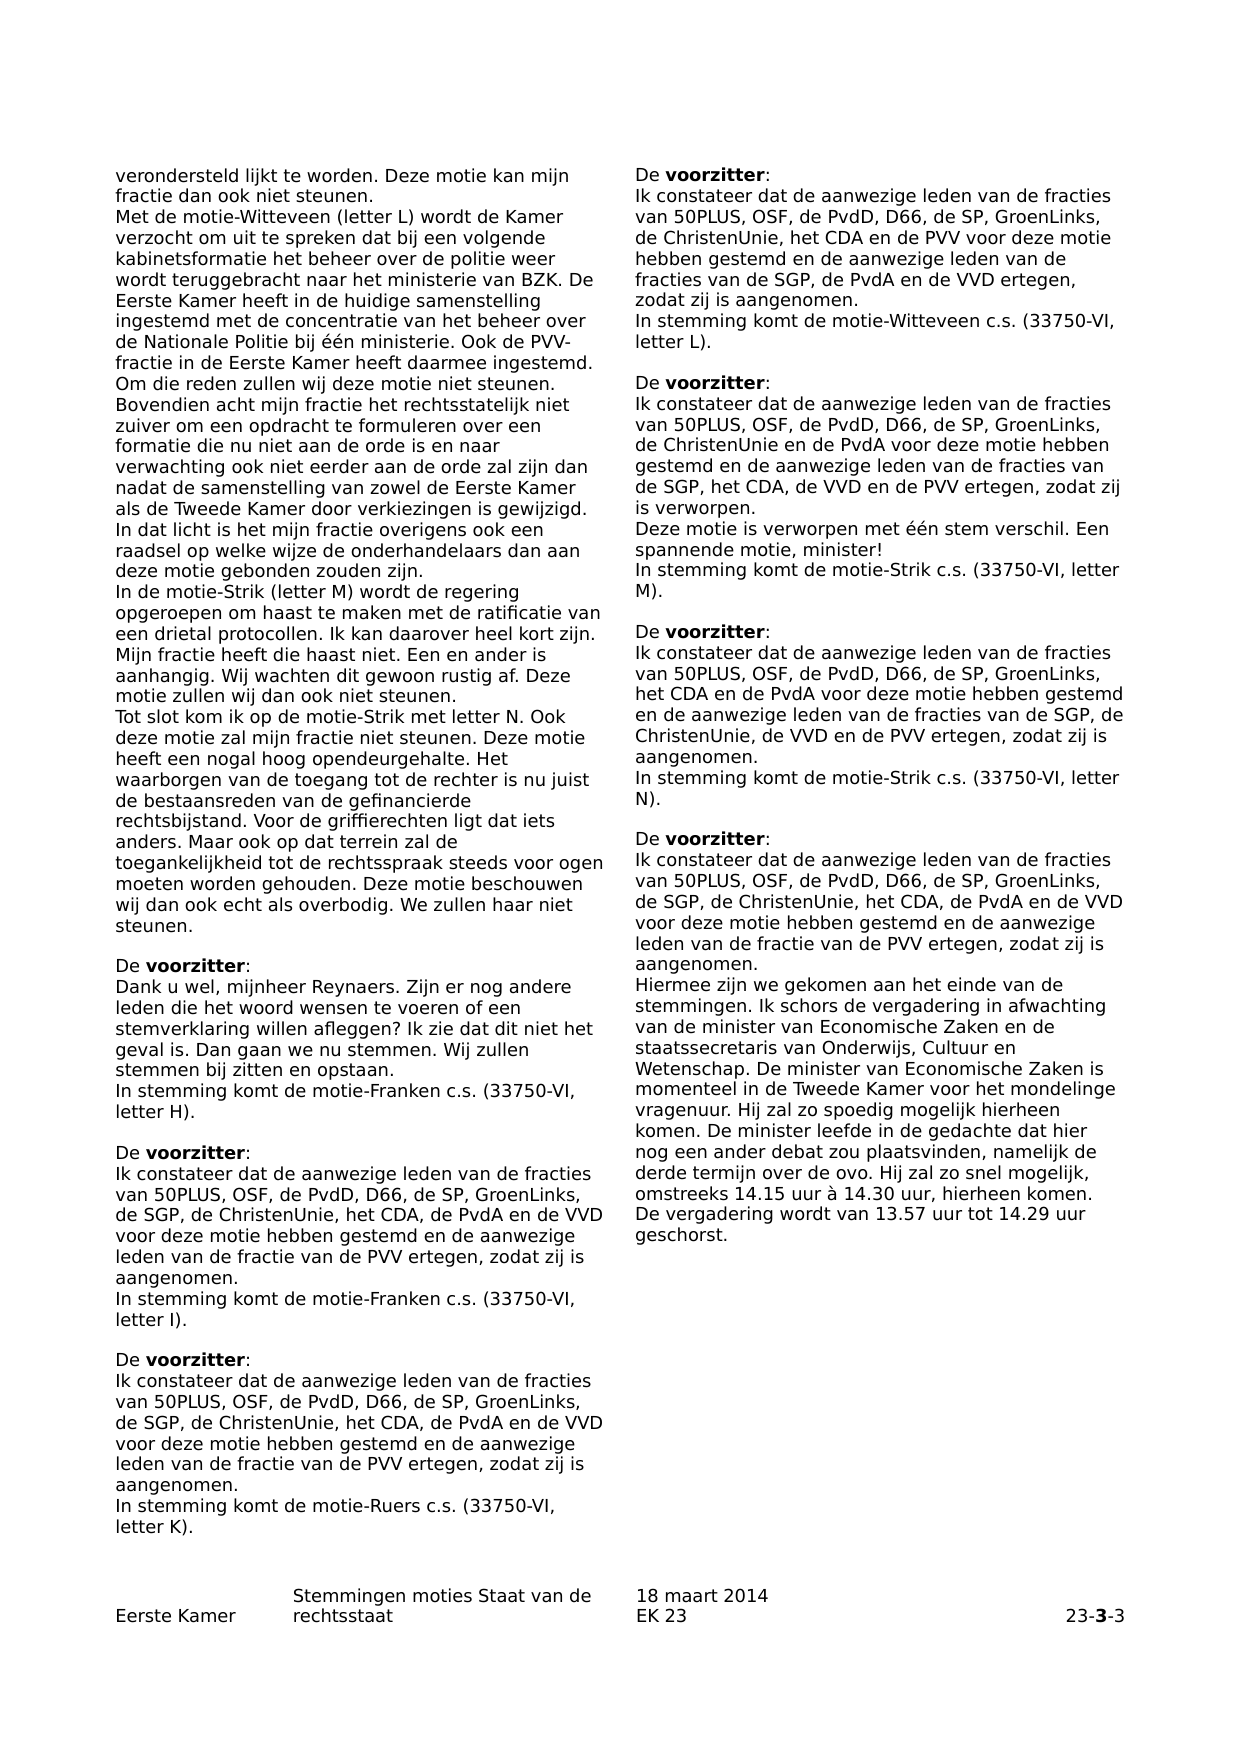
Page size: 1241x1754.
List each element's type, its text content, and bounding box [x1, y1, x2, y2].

text De voorzitter: [115, 1350, 605, 1371]
text Ik constateer dat de aanwezige leden van de fracties van 50PLUS, OSF, de PvdD, D66, de SP, GroenLinks, de ChristenUnie en de PvdA voor deze motie hebben gestemd en de aanwezige leden van de fracties van de SGP, het CDA, de VVD en de PVV ertegen, zodat zij is verworpen. [635, 393, 1125, 518]
text Dank u wel, mijnheer Reynaers. Zijn er nog andere leden die het woord wensen te voeren of een stemverklaring willen afleggen? Ik zie dat dit niet het geval is. Dan gaan we nu stemmen. Wij zullen stemmen bij zitten en opstaan. [115, 977, 605, 1081]
text In stemming komt de motie-Ruers c.s. (33750-VI, letter K). [115, 1496, 605, 1537]
text Ik constateer dat de aanwezige leden van de fracties van 50PLUS, OSF, de PvdD, D66, de SP, GroenLinks, de SGP, de ChristenUnie, het CDA, de PvdA en de VVD voor deze motie hebben gestemd en de aanwezige leden van de fractie van de PVV ertegen, zodat zij is aangenomen. [635, 850, 1125, 975]
text In stemming komt de motie-Strik c.s. (33750-VI, letter N). [635, 767, 1125, 809]
text Ik constateer dat de aanwezige leden van de fracties van 50PLUS, OSF, de PvdD, D66, de SP, GroenLinks, het CDA en de PvdA voor deze motie hebben gestemd en de aanwezige leden van de fracties van de SGP, de ChristenUnie, de VVD en de PVV ertegen, zodat zij is aangenomen. [635, 642, 1125, 767]
text In stemming komt de motie-Franken c.s. (33750-VI, letter H). [115, 1081, 605, 1123]
text De voorzitter: [635, 373, 1125, 393]
text Ik constateer dat de aanwezige leden van de fracties van 50PLUS, OSF, de PvdD, D66, de SP, GroenLinks, de SGP, de ChristenUnie, het CDA, de PvdA en de VVD voor deze motie hebben gestemd en de aanwezige leden van de fractie van de PVV ertegen, zodat zij is aangenomen. [115, 1371, 605, 1496]
text De voorzitter: [635, 622, 1125, 642]
text In stemming komt de motie-Franken c.s. (33750-VI, letter I). [115, 1288, 605, 1330]
text Ik constateer dat de aanwezige leden van de fracties van 50PLUS, OSF, de PvdD, D66, de SP, GroenLinks, de ChristenUnie, het CDA en de PVV voor deze motie hebben gestemd en de aanwezige leden van de fracties van de SGP, de PvdA en de VVD ertegen, zodat zij is aangenomen. [635, 186, 1125, 311]
text In de motie-Strik (letter M) wordt de regering opgeroepen om haast te maken met de ratificatie van een drietal protocollen. Ik kan daarover heel kort zijn. Mijn fractie heeft die haast niet. Een en ander is aanhangig. Wij wachten dit gewoon rustig af. Deze motie zullen wij dan ook niet steunen. [115, 582, 605, 707]
text In stemming komt de motie-Strik c.s. (33750-VI, letter M). [635, 560, 1125, 602]
text De voorzitter: [115, 956, 605, 977]
text Met de motie-Witteveen (letter L) wordt de Kamer verzocht om uit te spreken dat bij een volgende kabinetsformatie het beheer over de politie weer wordt teruggebracht naar het ministerie van BZK. De Eerste Kamer heeft in de huidige samenstelling ingestemd met de concentratie van het beheer over de Nationale Politie bij één ministerie. Ook de PVV-fractie in de Eerste Kamer heeft daarmee ingestemd. Om die reden zullen wij deze motie niet steunen. Bovendien acht mijn fractie het rechtsstatelijk niet zuiver om een opdracht te formuleren over een formatie die nu niet aan de orde is en naar verwachting ook niet eerder aan de orde zal zijn dan nadat de samenstelling van zowel de Eerste Kamer als de Tweede Kamer door verkiezingen is gewijzigd. In dat licht is het mijn fractie overigens ook een raadsel op welke wijze de onderhandelaars dan aan deze motie gebonden zouden zijn. [115, 207, 605, 582]
text Tot slot kom ik op de motie-Strik met letter N. Ook deze motie zal mijn fractie niet steunen. Deze motie heeft een nogal hoog opendeurgehalte. Het waarborgen van de toegang tot de rechter is nu juist de bestaansreden van de gefinancierde rechtsbijstand. Voor de griffierechten ligt dat iets anders. Maar ook op dat terrein zal de toegankelijkheid tot de rechtsspraak steeds voor ogen moeten worden gehouden. Deze motie beschouwen wij dan ook echt als overbodig. We zullen haar niet steunen. [115, 707, 605, 936]
text Deze motie is verworpen met één stem verschil. Een spannende motie, minister! [635, 518, 1125, 560]
text De voorzitter: [115, 1143, 605, 1163]
text Hiermee zijn we gekomen aan het einde van de stemmingen. Ik schors de vergadering in afwachting van de minister van Economische Zaken en de staatssecretaris van Onderwijs, Cultuur en Wetenschap. De minister van Economische Zaken is momenteel in de Tweede Kamer voor het mondelinge vragenuur. Hij zal zo spoedig mogelijk hierheen komen. De minister leefde in de gedachte dat hier nog een ander debat zou plaatsvinden, namelijk de derde termijn over de ovo. Hij zal zo snel mogelijk, omstreeks 14.15 uur à 14.30 uur, hierheen komen. [635, 975, 1125, 1204]
text verondersteld lijkt te worden. Deze motie kan mijn fractie dan ook niet steunen. [115, 165, 605, 207]
text De vergadering wordt van 13.57 uur tot 14.29 uur geschorst. [635, 1204, 1125, 1246]
text De voorzitter: [635, 165, 1125, 186]
text De voorzitter: [635, 829, 1125, 850]
text In stemming komt de motie-Witteveen c.s. (33750-VI, letter L). [635, 311, 1125, 353]
text Ik constateer dat de aanwezige leden van de fracties van 50PLUS, OSF, de PvdD, D66, de SP, GroenLinks, de SGP, de ChristenUnie, het CDA, de PvdA en de VVD voor deze motie hebben gestemd en de aanwezige leden van de fractie van de PVV ertegen, zodat zij is aangenomen. [115, 1163, 605, 1288]
